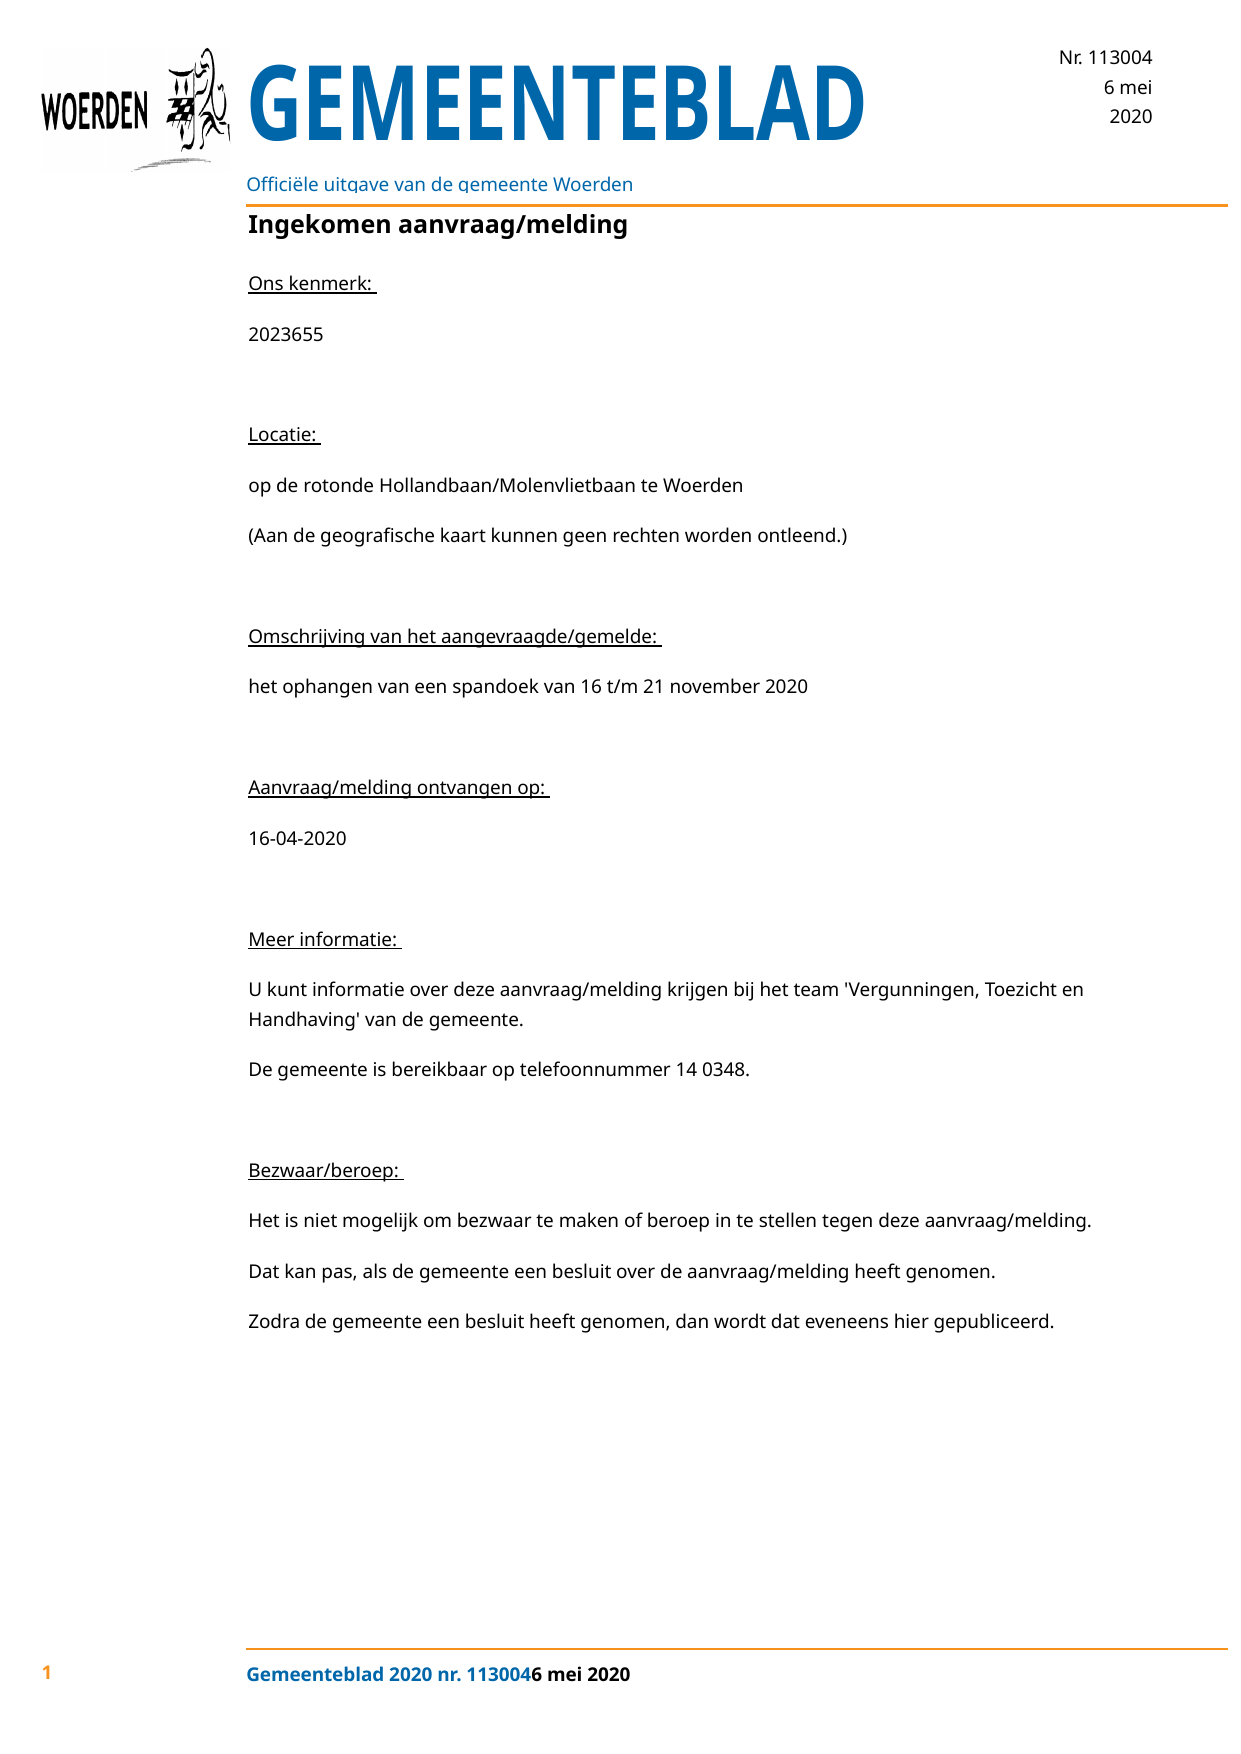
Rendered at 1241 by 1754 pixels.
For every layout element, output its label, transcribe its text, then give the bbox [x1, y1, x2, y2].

text Dat kan pas, als de gemeente een besluit over de aanvraag/melding heeft genomen. [248, 1258, 1152, 1283]
text (Aan de geografische kaart kunnen geen rechten worden ontleend.) [248, 522, 1152, 548]
text Omschrijving van het aangevraagde/gemelde: [248, 623, 1152, 649]
text Locatie: [248, 422, 1152, 447]
text Zodra de gemeente een besluit heeft genomen, dan wordt dat eveneens hier gepubliceerd. [248, 1308, 1152, 1334]
text Meer informatie: [248, 926, 1152, 951]
text De gemeente is bereikbaar op telefoonnummer 14 0348. [248, 1056, 1152, 1082]
text het ophangen van een spandoek van 16 t/m 21 november 2020 [248, 674, 1152, 699]
text Aanvraag/melding ontvangen op: [248, 774, 1152, 800]
text Het is niet mogelijk om bezwaar te maken of beroep in te stellen tegen deze aanvraag/melding. [248, 1207, 1152, 1233]
picture [41, 47, 231, 172]
text op de rotonde Hollandbaan/Molenvlietbaan te Woerden [248, 472, 1152, 498]
text Ons kenmerk: [248, 270, 1152, 296]
text 2023655 [248, 321, 1152, 346]
text Ingekomen aanvraag/melding [248, 207, 1152, 241]
text U kunt informatie over deze aanvraag/melding krijgen bij het team 'Vergunningen, Toezicht en Handhaving' van de gemeente. [248, 976, 1152, 1031]
text 16-04-2020 [248, 825, 1152, 851]
text Bezwaar/beroep: [248, 1157, 1152, 1183]
